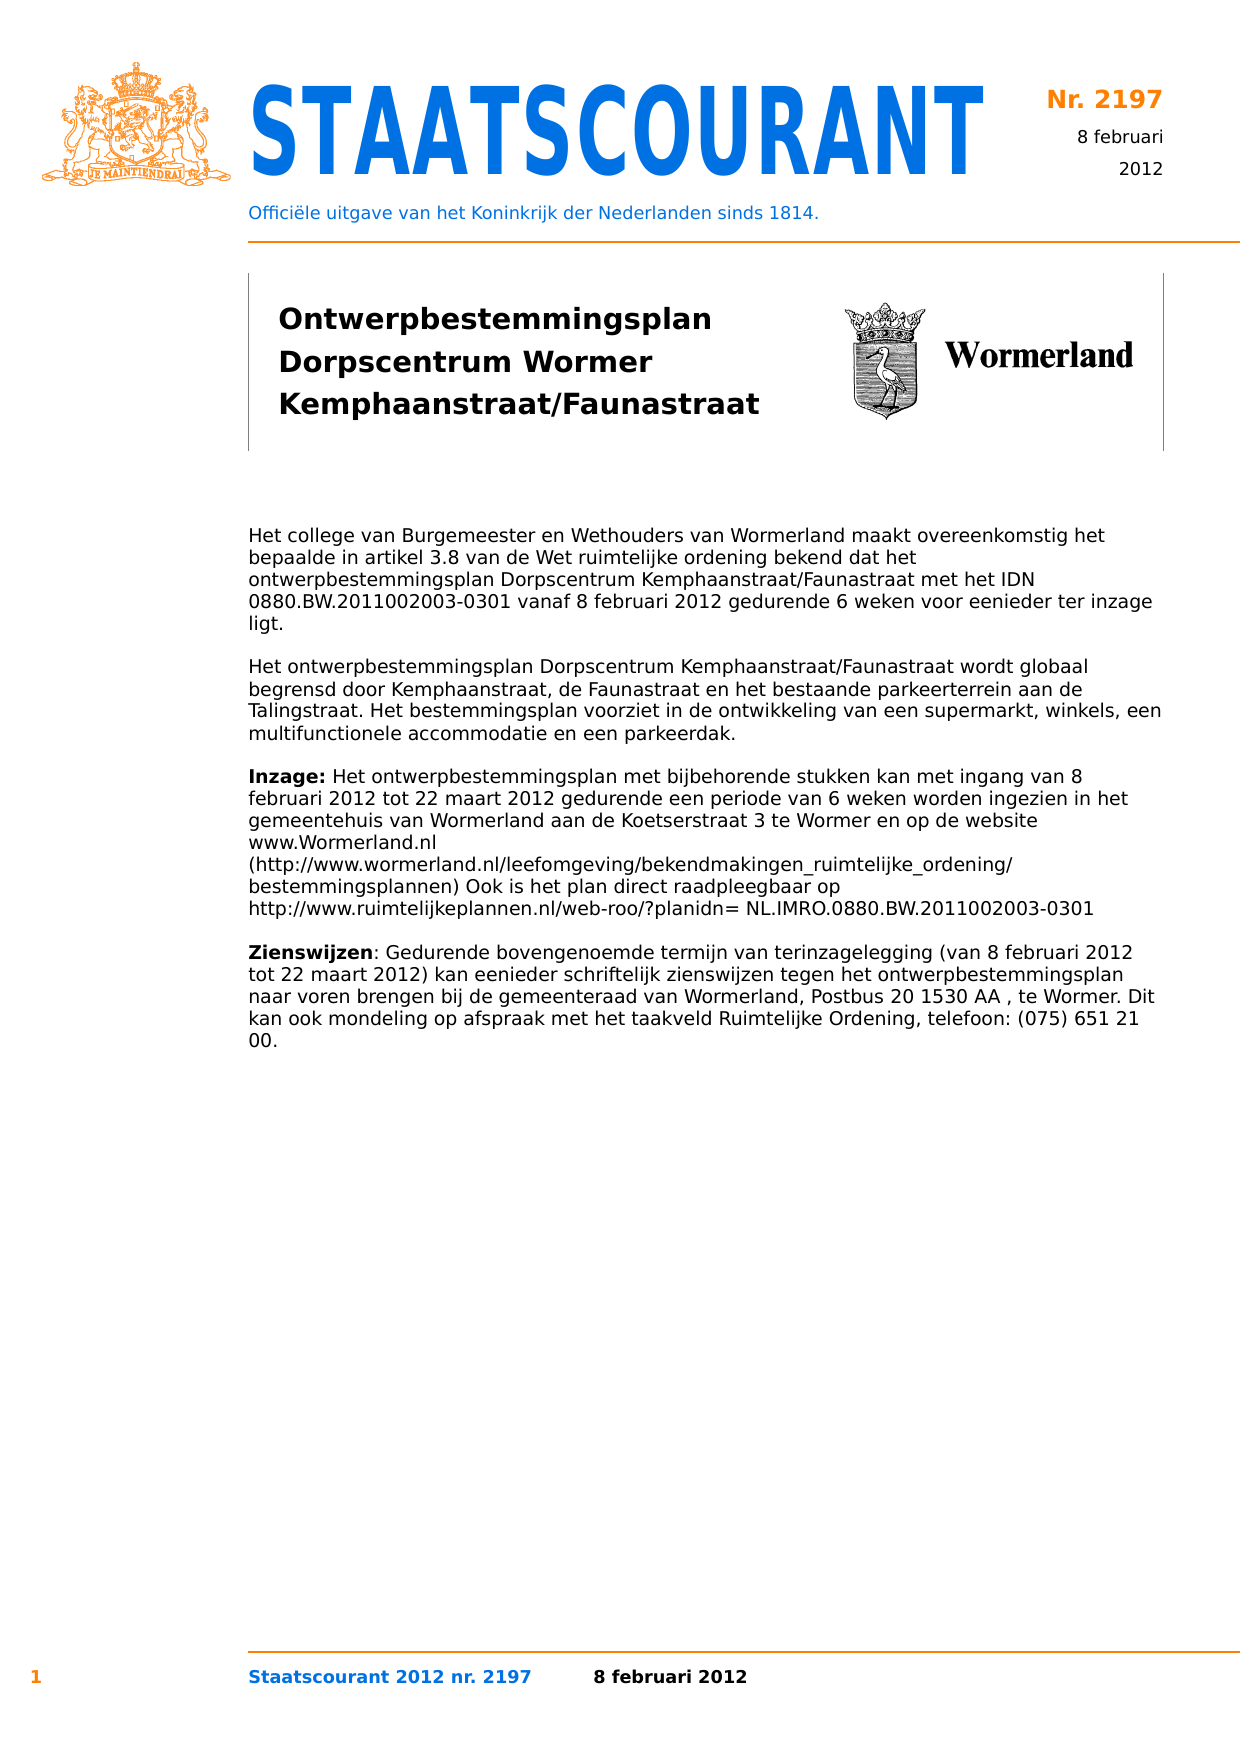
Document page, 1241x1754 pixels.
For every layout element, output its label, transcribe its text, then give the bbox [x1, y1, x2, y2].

text Inzage: Het ontwerpbestemmingsplan met bijbehorende stukken kan met ingang van 8 februari 2012 tot 22 maart 2012 gedurende een periode van 6 weken worden ingezien in het gemeentehuis van Wormerland aan de Koetserstraat 3 te Wormer en op de website www.Wormerland.nl [248, 766, 1163, 854]
table_cell 2012 [998, 153, 1240, 203]
text http://www.ruimtelijkeplannen.nl/web-roo/?planidn= NL.IMRO.0880.BW.2011002003-0301 [248, 898, 1163, 920]
text Zienswijzen: Gedurende bovengenoemde termijn van terinzagelegging (van 8 februari 2012 tot 22 maart 2012) kan eenieder schriftelijk zienswijzen tegen het ontwerpbestemmingsplan naar voren brengen bij de gemeenteraad van Wormerland, Postbus 20 1530 AA , te Wormer. Dit kan ook mondeling op afspraak met het taakveld Ruimtelijke Ordening, telefoon: (075) 651 21 00. [248, 942, 1163, 1052]
text (http://www.wormerland.nl/leefomgeving/bekendmakingen_ruimtelijke_ordening/bestemmingsplannen) Ook is het plan direct raadpleegbaar op [248, 854, 1163, 898]
text Het ontwerpbestemmingsplan Dorpscentrum Kemphaanstraat/Faunastraat wordt globaal begrensd door Kemphaanstraat, de Faunastraat en het bestaande parkeerterrein aan de Talingstraat. Het bestemmingsplan voorziet in de ontwikkeling van een supermarkt, winkels, een multifunctionele accommodatie en een parkeerdak. [248, 656, 1163, 744]
table_header [25, 62, 248, 241]
table_header Nr. 2197 [998, 62, 1240, 121]
picture [41, 62, 231, 186]
text Het college van Burgemeester en Wethouders van Wormerland maakt overeenkomstig het bepaalde in artikel 3.8 van de Wet ruimtelijke ordening bekend dat het ontwerpbestemmingsplan Dorpscentrum Kemphaanstraat/Faunastraat met het IDN 0880.BW.2011002003-0301 vanaf 8 februari 2012 gedurende 6 weken voor eenieder ter inzage ligt. [248, 525, 1163, 634]
table_header STAATSCOURANT [248, 62, 998, 203]
subtitle Ontwerpbestemmingsplan Dorpscentrum Wormer Kemphaanstraat/Faunastraat [249, 273, 1163, 451]
picture [844, 302, 1134, 421]
table_cell 8 februari [998, 121, 1240, 153]
table_cell Officiële uitgave van het Koninkrijk der Nederlanden sinds 1814. [248, 203, 1240, 241]
